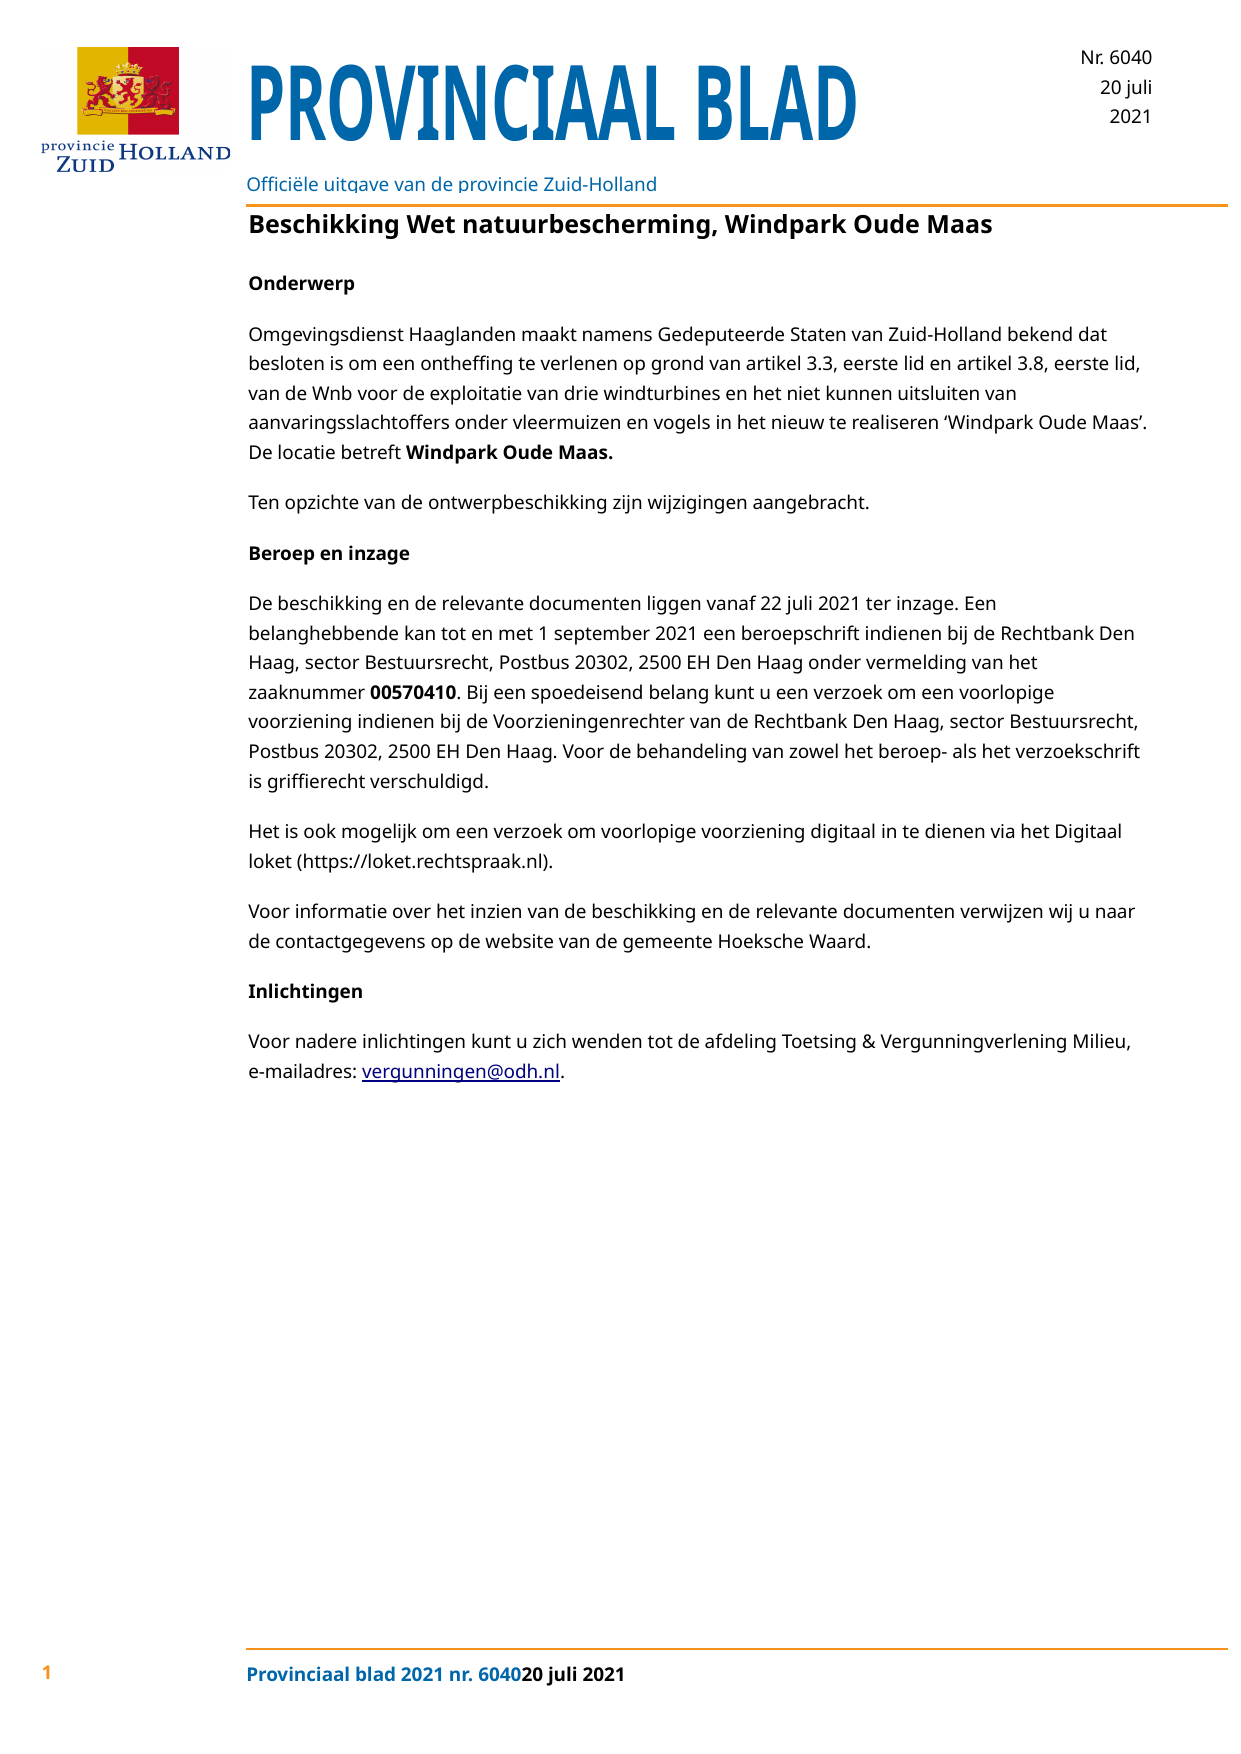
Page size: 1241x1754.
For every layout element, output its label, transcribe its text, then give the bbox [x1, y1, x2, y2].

text Beschikking Wet natuurbescherming, Windpark Oude Maas [248, 207, 1152, 241]
text Beroep en inzage [248, 540, 1152, 566]
text Het is ook mogelijk om een verzoek om voorlopige voorziening digitaal in te dienen via het Digitaal loket (https://loket.rechtspraak.nl). [248, 818, 1152, 873]
picture [41, 47, 231, 172]
text De beschikking en de relevante documenten liggen vanaf 22 juli 2021 ter inzage. Een belanghebbende kan tot en met 1 september 2021 een beroepschrift indienen bij de Rechtbank Den Haag, sector Bestuursrecht, Postbus 20302, 2500 EH Den Haag onder vermelding van het zaaknummer 00570410. Bij een spoedeisend belang kunt u een verzoek om een voorlopige voorziening indienen bij de Voorzieningenrechter van de Rechtbank Den Haag, sector Bestuursrecht, Postbus 20302, 2500 EH Den Haag. Voor de behandeling van zowel het beroep- als het verzoekschrift is griffierecht verschuldigd. [248, 590, 1152, 793]
text Voor informatie over het inzien van de beschikking en de relevante documenten verwijzen wij u naar de contactgegevens op de website van de gemeente Hoeksche Waard. [248, 898, 1152, 953]
text Onderwerp [248, 270, 1152, 296]
text Voor nadere inlichtingen kunt u zich wenden tot de afdeling Toetsing & Vergunningverlening Milieu, e-mailadres: vergunningen@odh.nl. [248, 1029, 1152, 1084]
text Inlichtingen [248, 978, 1152, 1004]
text Ten opzichte van de ontwerpbeschikking zijn wijzigingen aangebracht. [248, 489, 1152, 515]
text Omgevingsdienst Haaglanden maakt namens Gedeputeerde Staten van Zuid-Holland bekend dat besloten is om een ontheffing te verlenen op grond van artikel 3.3, eerste lid en artikel 3.8, eerste lid, van de Wnb voor de exploitatie van drie windturbines en het niet kunnen uitsluiten van aanvaringsslachtoffers onder vleermuizen en vogels in het nieuw te realiseren ‘Windpark Oude Maas’. De locatie betreft Windpark Oude Maas. [248, 321, 1152, 465]
